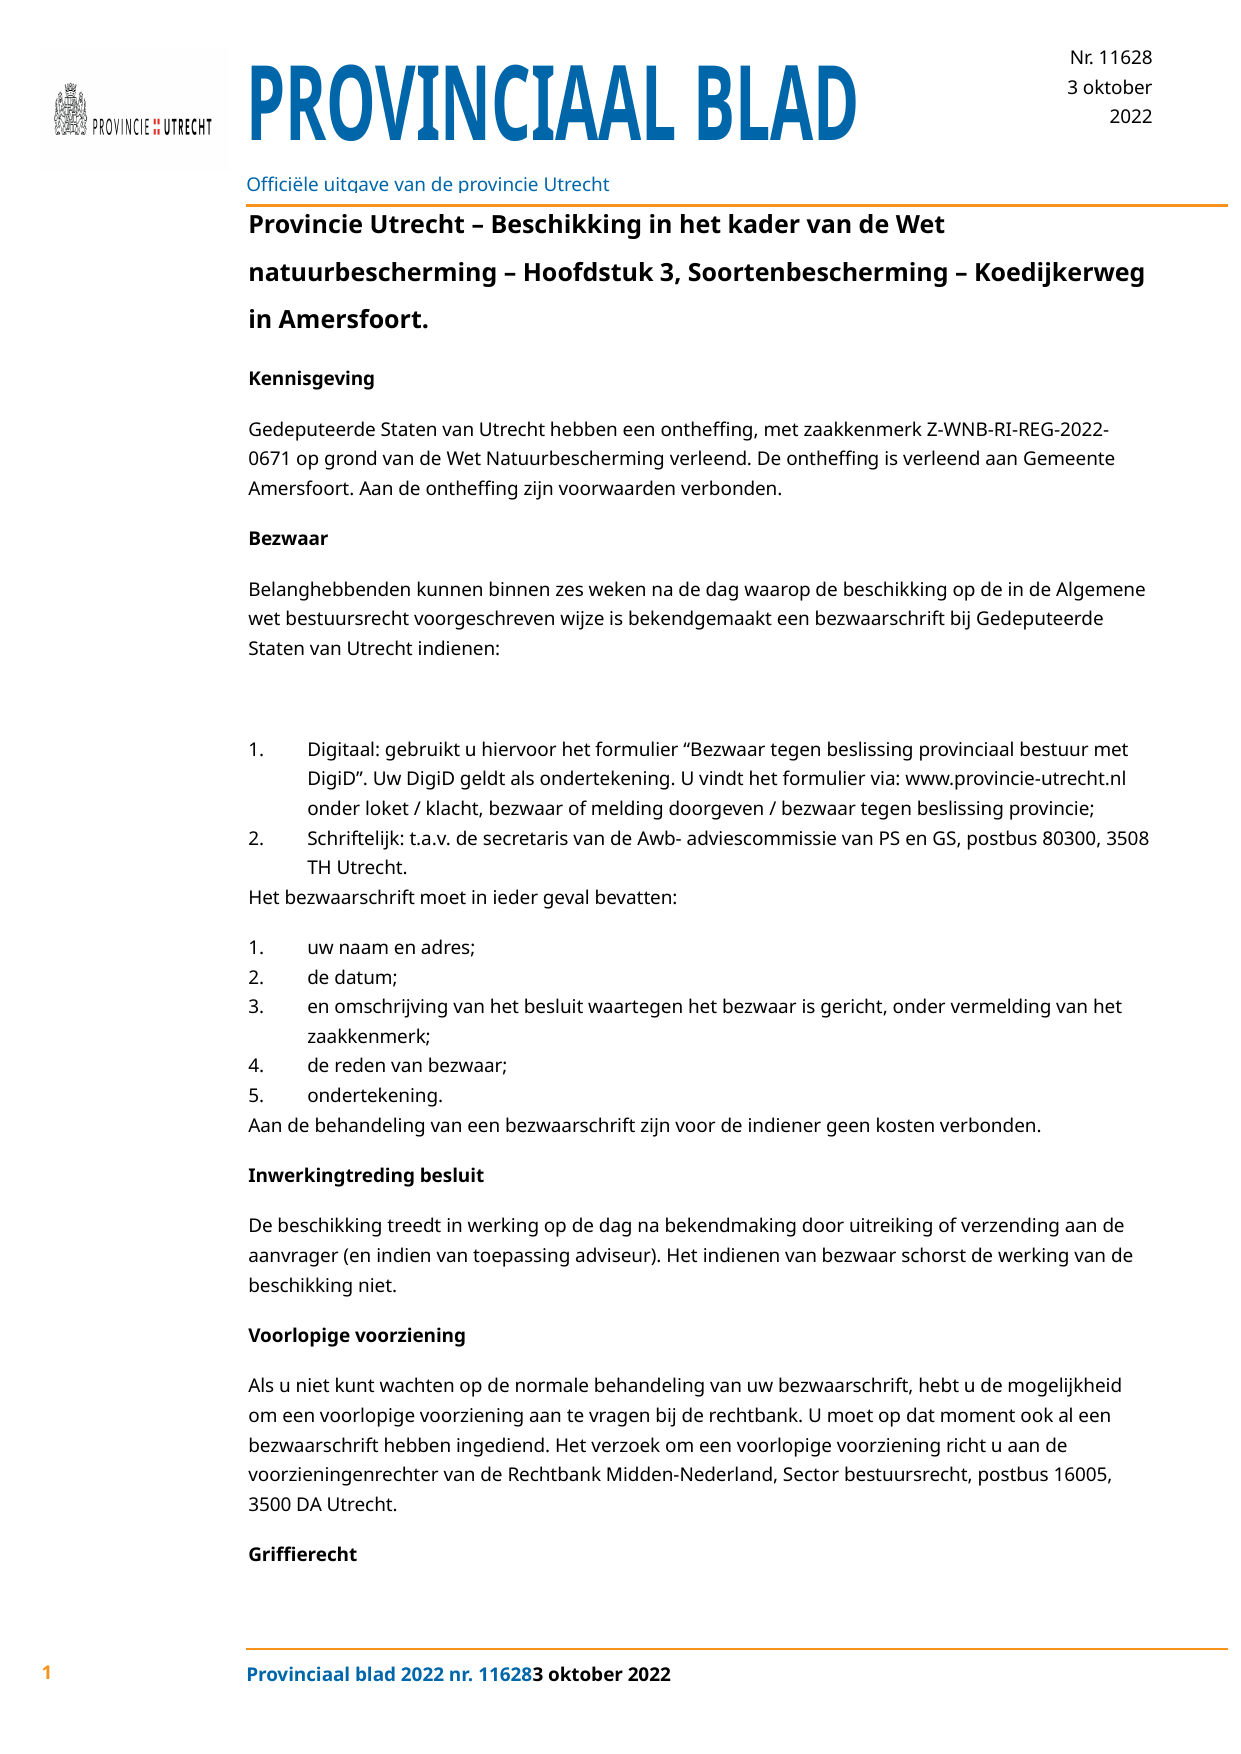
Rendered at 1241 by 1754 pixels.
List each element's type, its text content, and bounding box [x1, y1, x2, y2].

text De beschikking treedt in werking op de dag na bekendmaking door uitreiking of verzending aan de aanvrager (en indien van toepassing adviseur). Het indienen van bezwaar schorst de werking van de beschikking niet. [248, 1213, 1152, 1297]
list en omschrijving van het besluit waartegen het bezwaar is gericht, onder vermelding van het zaakkenmerk; [248, 993, 1152, 1049]
text Kennisgeving [248, 366, 1152, 391]
list de reden van bezwaar; [248, 1053, 1152, 1078]
list de datum; [248, 964, 1152, 989]
list uw naam en adres; [248, 934, 1152, 960]
list ondertekening. [248, 1082, 1152, 1108]
text Gedeputeerde Staten van Utrecht hebben een ontheffing, met zaakkenmerk Z-WNB-RI-REG-2022-0671 op grond van de Wet Natuurbescherming verleend. De ontheffing is verleend aan Gemeente Amersfoort. Aan de ontheffing zijn voorwaarden verbonden. [248, 416, 1152, 501]
text Het bezwaarschrift moet in ieder geval bevatten: [248, 884, 1152, 909]
text Provincie Utrecht – Beschikking in het kader van de Wet natuurbescherming – Hoofdstuk 3, Soortenbescherming – Koedijkerweg in Amersfoort. [248, 207, 1152, 336]
list Digitaal: gebruikt u hiervoor het formulier “Bezwaar tegen beslissing provinciaal bestuur met DigiD”. Uw DigiD geldt als ondertekening. U vindt het formulier via: www.provincie-utrecht.nl onder loket / klacht, bezwaar of melding doorgeven / bezwaar tegen beslissing provincie; [248, 736, 1152, 821]
text Griffierecht [248, 1541, 1152, 1567]
text Voorlopige voorziening [248, 1322, 1152, 1348]
text Belanghebbenden kunnen binnen zes weken na de dag waarop de beschikking op de in de Algemene wet bestuursrecht voorgeschreven wijze is bekendgemaakt een bezwaarschrift bij Gedeputeerde Staten van Utrecht indienen: [248, 576, 1152, 661]
picture [41, 47, 231, 172]
list Schriftelijk: t.a.v. de secretaris van de Awb- adviescommissie van PS en GS, postbus 80300, 3508 TH Utrecht. [248, 825, 1152, 880]
text Als u niet kunt wachten op de normale behandeling van uw bezwaarschrift, hebt u de mogelijkheid om een voorlopige voorziening aan te vragen bij de rechtbank. U moet op dat moment ook al een bezwaarschrift hebben ingediend. Het verzoek om een voorlopige voorziening richt u aan de voorzieningenrechter van de Rechtbank Midden-Nederland, Sector bestuursrecht, postbus 16005, 3500 DA Utrecht. [248, 1373, 1152, 1517]
text Inwerkingtreding besluit [248, 1162, 1152, 1188]
text Bezwaar [248, 526, 1152, 551]
text Aan de behandeling van een bezwaarschrift zijn voor de indiener geen kosten verbonden. [248, 1112, 1152, 1137]
